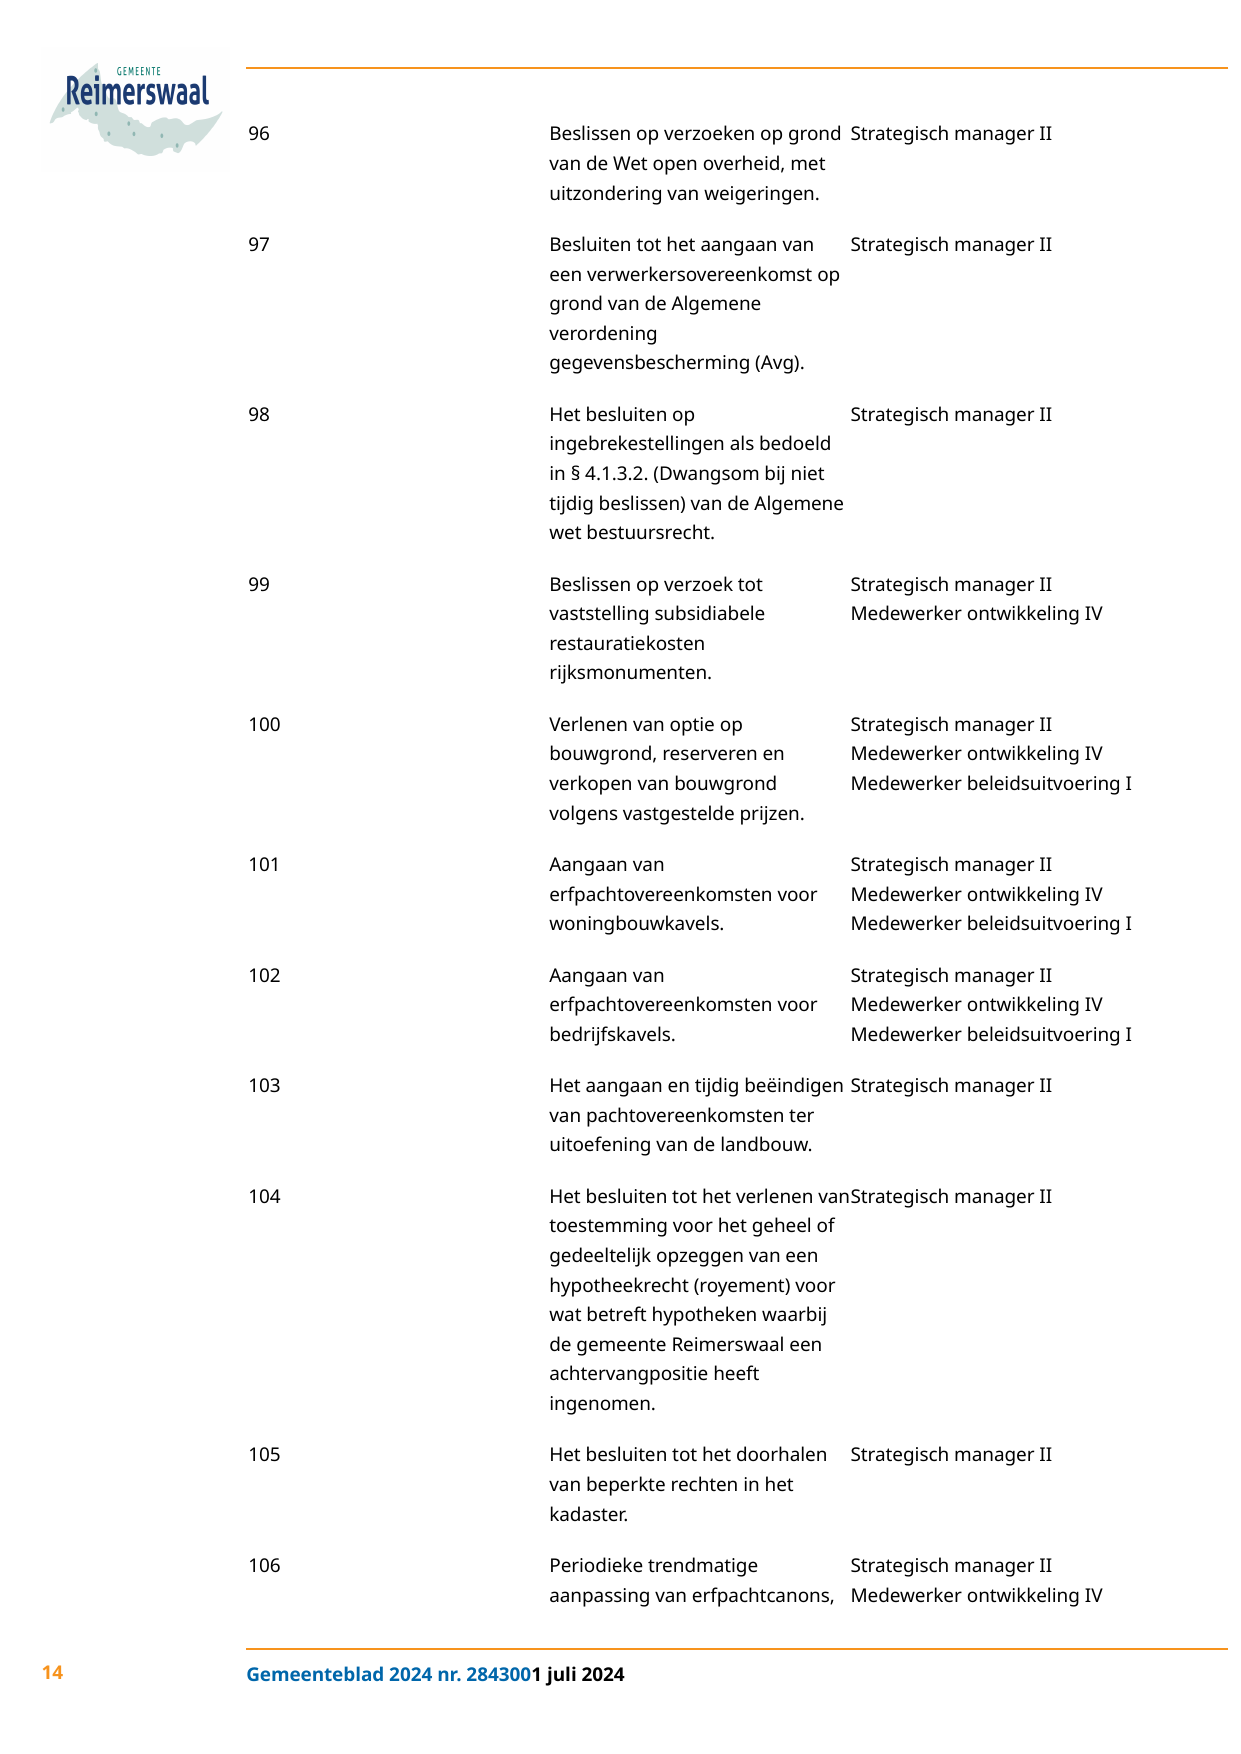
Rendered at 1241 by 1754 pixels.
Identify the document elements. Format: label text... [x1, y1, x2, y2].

table_cell 99 [248, 571, 549, 685]
table_cell [850, 1526, 1152, 1552]
table_cell [850, 685, 1152, 711]
table_cell Verlenen van optie op bouwgrond, reserveren en verkopen van bouwgrond volgens vastgestelde prijzen. [549, 711, 850, 825]
table_cell Beslissen op verzoeken op grond van de Wet open overheid, met uitzondering van weigeringen. [549, 121, 850, 205]
table_cell 101 [248, 851, 549, 936]
table_cell [248, 1047, 549, 1072]
table_cell [549, 825, 850, 851]
table_cell Besluiten tot het aangaan van een verwerkersovereenkomst op grond van de Algemene verordening gegevensbescherming (Avg). [549, 231, 850, 375]
table_cell [850, 1047, 1152, 1072]
table_cell Het besluiten tot het verlenen van toestemming voor het geheel of gedeeltelijk opzeggen van een hypotheekrecht (royement) voor wat betreft hypotheken waarbij de gemeente Reimerswaal een achtervangpositie heeft ingenomen. [549, 1183, 850, 1416]
table_cell [850, 1157, 1152, 1183]
table_cell [850, 545, 1152, 571]
table_cell [549, 685, 850, 711]
table_cell [248, 825, 549, 851]
table_cell [248, 1157, 549, 1183]
table_cell 102 [248, 962, 549, 1047]
table_cell [549, 1047, 850, 1072]
table_cell 98 [248, 401, 549, 545]
table_cell [850, 825, 1152, 851]
table_cell Strategisch manager II [850, 1073, 1152, 1157]
picture [41, 47, 231, 172]
table_cell Strategisch manager II Medewerker ontwikkeling IV Medewerker beleidsuitvoering I [850, 711, 1152, 825]
table_cell Beslissen op verzoek tot vaststelling subsidiabele restauratiekosten rijksmonumenten. [549, 571, 850, 685]
table_cell Strategisch manager II [850, 401, 1152, 545]
table_cell [248, 685, 549, 711]
table_cell Strategisch manager II Medewerker ontwikkeling IV Medewerker beleidsuitvoering I [850, 962, 1152, 1047]
table_cell 106 [248, 1552, 549, 1607]
table_cell Het besluiten tot het doorhalen van beperkte rechten in het kadaster. [549, 1442, 850, 1526]
table_cell Periodieke trendmatige aanpassing van erfpachtcanons, [549, 1552, 850, 1607]
table_cell [248, 545, 549, 571]
table_cell [248, 936, 549, 962]
table_cell [549, 375, 850, 401]
table_cell [248, 1526, 549, 1552]
table_cell Aangaan van erfpachtovereenkomsten voor bedrijfskavels. [549, 962, 850, 1047]
table_cell [549, 95, 850, 121]
table_cell [549, 545, 850, 571]
table_cell [850, 1416, 1152, 1442]
table_cell [850, 936, 1152, 962]
table_cell [248, 205, 549, 231]
table_cell 100 [248, 711, 549, 825]
table_cell 96 [248, 121, 549, 205]
table_cell [549, 1416, 850, 1442]
table_cell Strategisch manager II Medewerker ontwikkeling IV [850, 571, 1152, 685]
table_cell [549, 936, 850, 962]
table_cell Strategisch manager II Medewerker ontwikkeling IV Medewerker beleidsuitvoering I [850, 851, 1152, 936]
table_cell [850, 375, 1152, 401]
table_cell [549, 1157, 850, 1183]
table_cell [549, 1526, 850, 1552]
table_cell Strategisch manager II [850, 121, 1152, 205]
table_cell Strategisch manager II [850, 1442, 1152, 1526]
table_cell Strategisch manager II [850, 1183, 1152, 1416]
table_cell Het aangaan en tijdig beëindigen van pachtovereenkomsten ter uitoefening van de landbouw. [549, 1073, 850, 1157]
table_cell [549, 205, 850, 231]
table_cell 104 [248, 1183, 549, 1416]
table_cell 97 [248, 231, 549, 375]
table_cell Aangaan van erfpachtovereenkomsten voor woningbouwkavels. [549, 851, 850, 936]
table_cell Het besluiten op ingebrekestellingen als bedoeld in § 4.1.3.2. (Dwangsom bij niet tijdig beslissen) van de Algemene wet bestuursrecht. [549, 401, 850, 545]
table_cell [248, 1416, 549, 1442]
table_cell Strategisch manager II [850, 231, 1152, 375]
table_cell [248, 95, 549, 121]
table_cell Strategisch manager II Medewerker ontwikkeling IV [850, 1552, 1152, 1607]
table_cell 105 [248, 1442, 549, 1526]
table_cell [850, 205, 1152, 231]
table_cell [248, 375, 549, 401]
table_cell [850, 95, 1152, 121]
table_cell 103 [248, 1073, 549, 1157]
